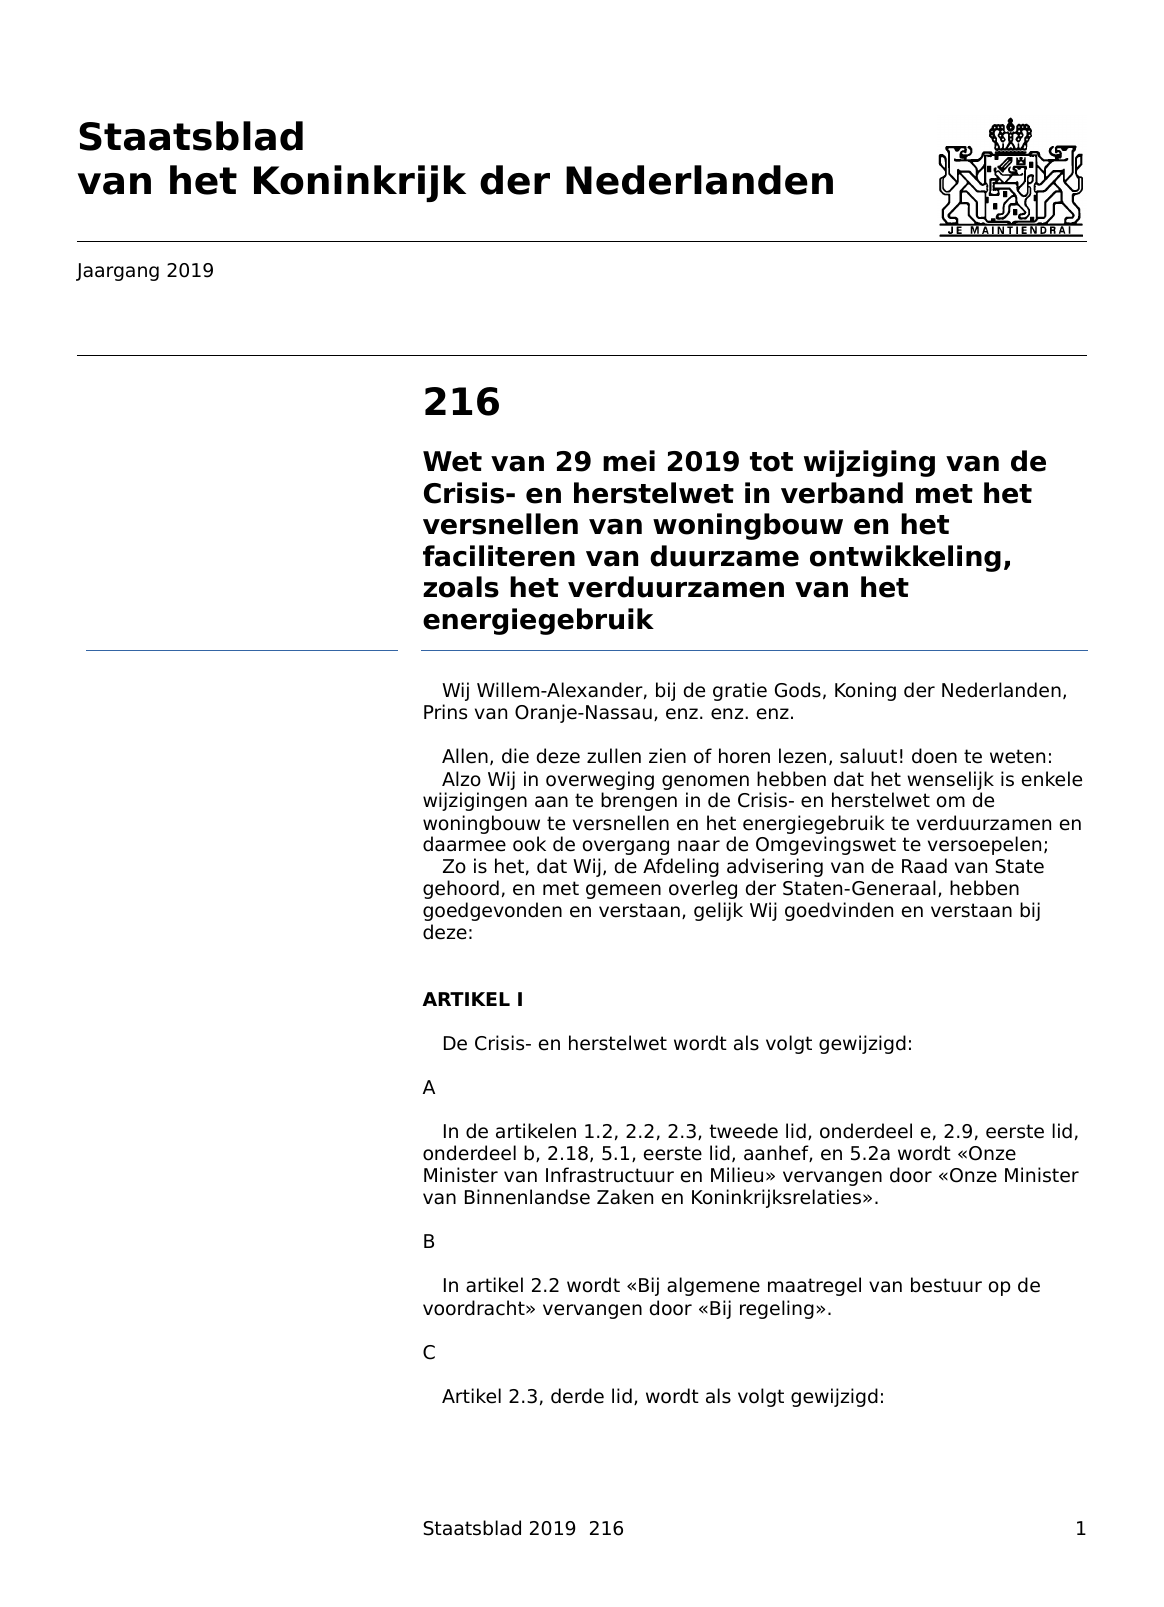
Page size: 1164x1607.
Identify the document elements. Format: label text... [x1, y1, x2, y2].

text De Crisis- en herstelwet wordt als volgt gewijzigd: [422, 1033, 1087, 1055]
text A [422, 1077, 1087, 1099]
text Artikel 2.3, derde lid, wordt als volgt gewijzigd: [422, 1386, 1087, 1408]
text Zo is het, dat Wij, de Afdeling advisering van de Raad van State gehoord, en met gemeen overleg der Staten-Generaal, hebben goedgevonden en verstaan, gelijk Wij goedvinden en verstaan bij deze: [422, 856, 1087, 944]
text In artikel 2.2 wordt «Bij algemene maatregel van bestuur op de voordracht» vervangen door «Bij regeling». [422, 1275, 1087, 1319]
text In de artikelen 1.2, 2.2, 2.3, tweede lid, onderdeel e, 2.9, eerste lid, onderdeel b, 2.18, 5.1, eerste lid, aanhef, en 5.2a wordt «Onze Minister van Infrastructuur en Milieu» vervangen door «Onze Minister van Binnenlandse Zaken en Koninkrijksrelaties». [422, 1121, 1087, 1209]
table_cell Jaargang 2019 [77, 242, 1087, 355]
picture [936, 115, 1087, 240]
text Alzo Wij in overweging genomen hebben dat het wenselijk is enkele wijzigingen aan te brengen in de Crisis- en herstelwet om de woningbouw te versnellen en het energiegebruik te verduurzamen en daarmee ook de overgang naar de Omgevingswet te versoepelen; [422, 768, 1087, 856]
subtitle 216 [422, 381, 1087, 424]
text Wet van 29 mei 2019 tot wijziging van de Crisis- en herstelwet in verband met het versnellen van woningbouw en het faciliteren van duurzame ontwikkeling, zoals het verduurzamen van het energiegebruik [422, 447, 1087, 636]
table_header Staatsblad van het Koninkrijk der Nederlanden [77, 100, 886, 241]
text Allen, die deze zullen zien of horen lezen, saluut! doen te weten: [422, 746, 1087, 768]
text Wij Willem-Alexander, bij de gratie Gods, Koning der Nederlanden, Prins van Oranje-Nassau, enz. enz. enz. [422, 680, 1087, 724]
text C [422, 1342, 1087, 1363]
text B [422, 1231, 1087, 1253]
table_header [886, 100, 1087, 241]
subtitle ARTIKEL I [422, 989, 1087, 1011]
